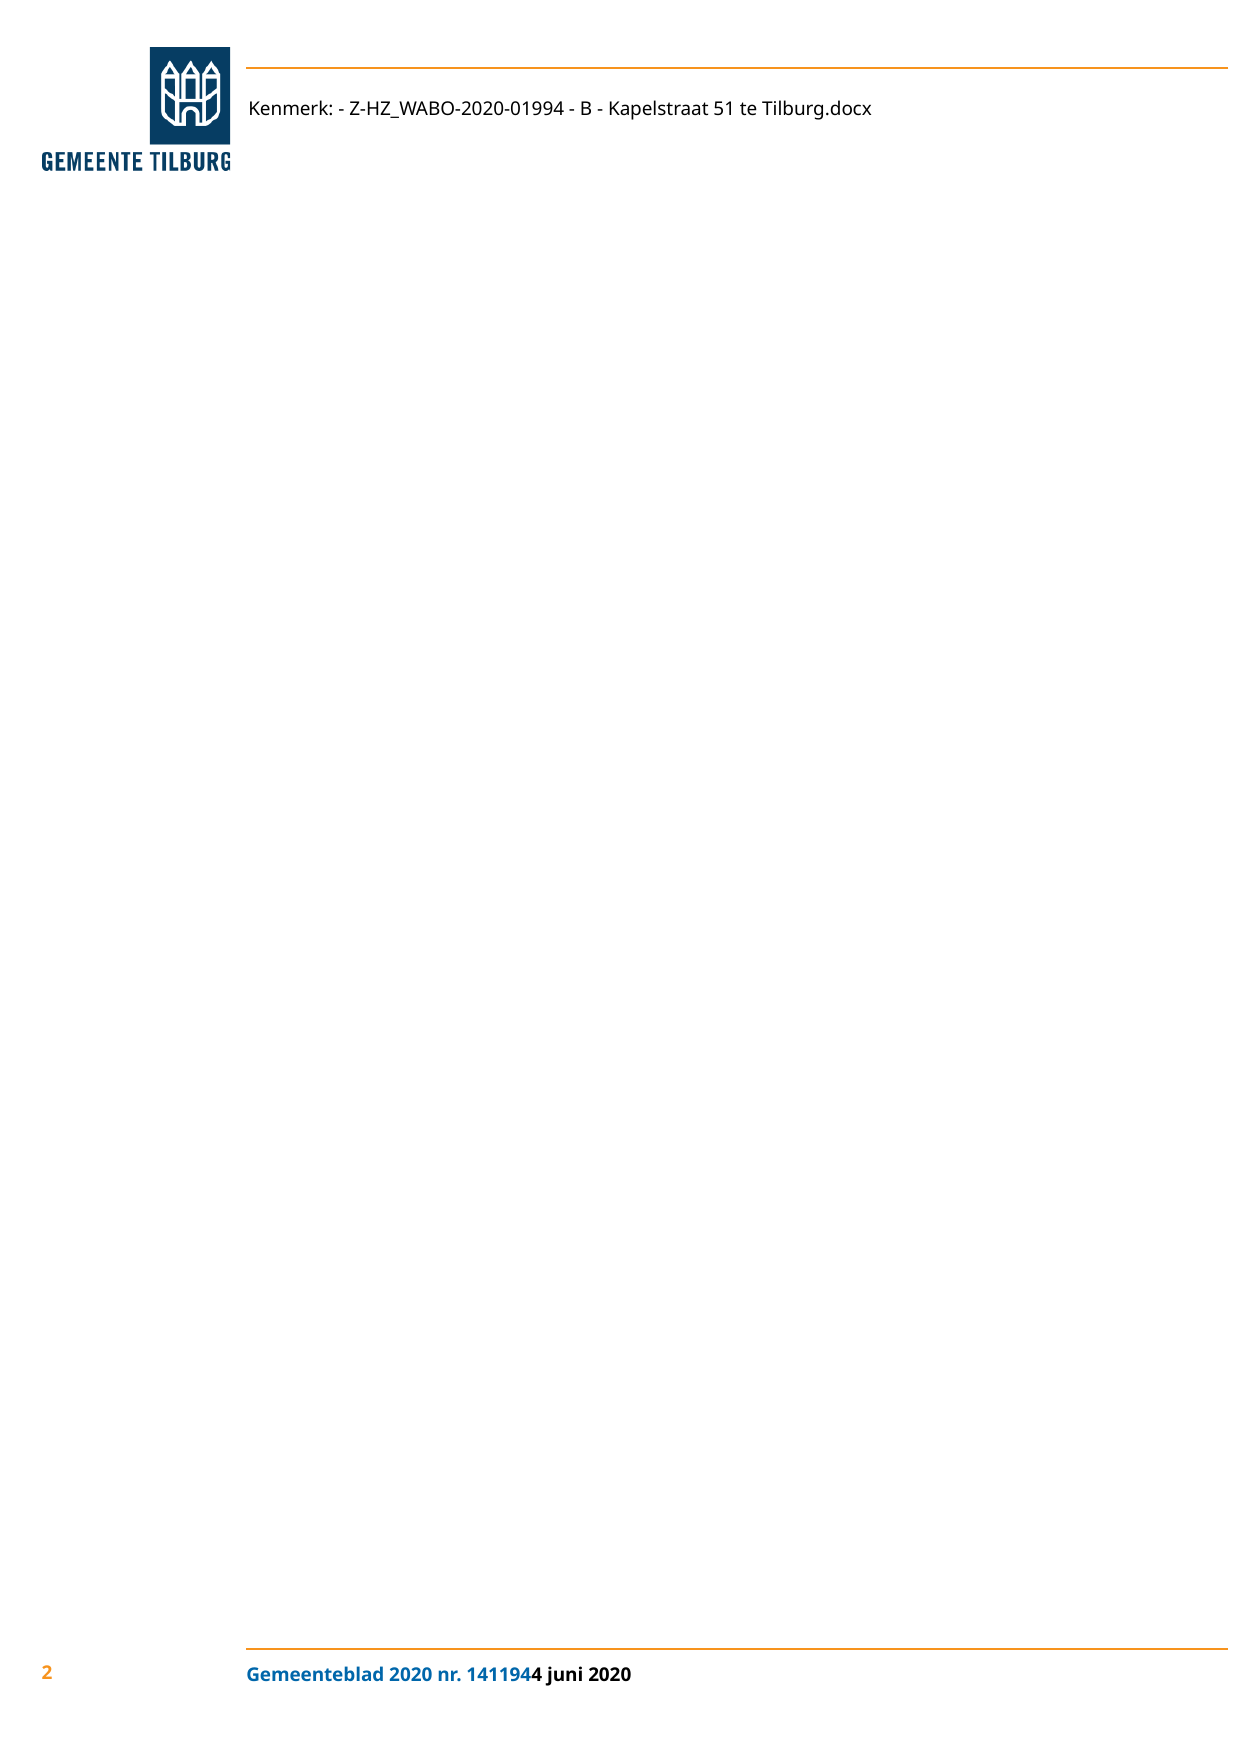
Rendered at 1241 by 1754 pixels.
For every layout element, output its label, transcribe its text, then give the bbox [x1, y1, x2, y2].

picture [41, 47, 231, 172]
text Kenmerk: - Z-HZ_WABO-2020-01994 - B - Kapelstraat 51 te Tilburg.docx [248, 95, 1152, 121]
